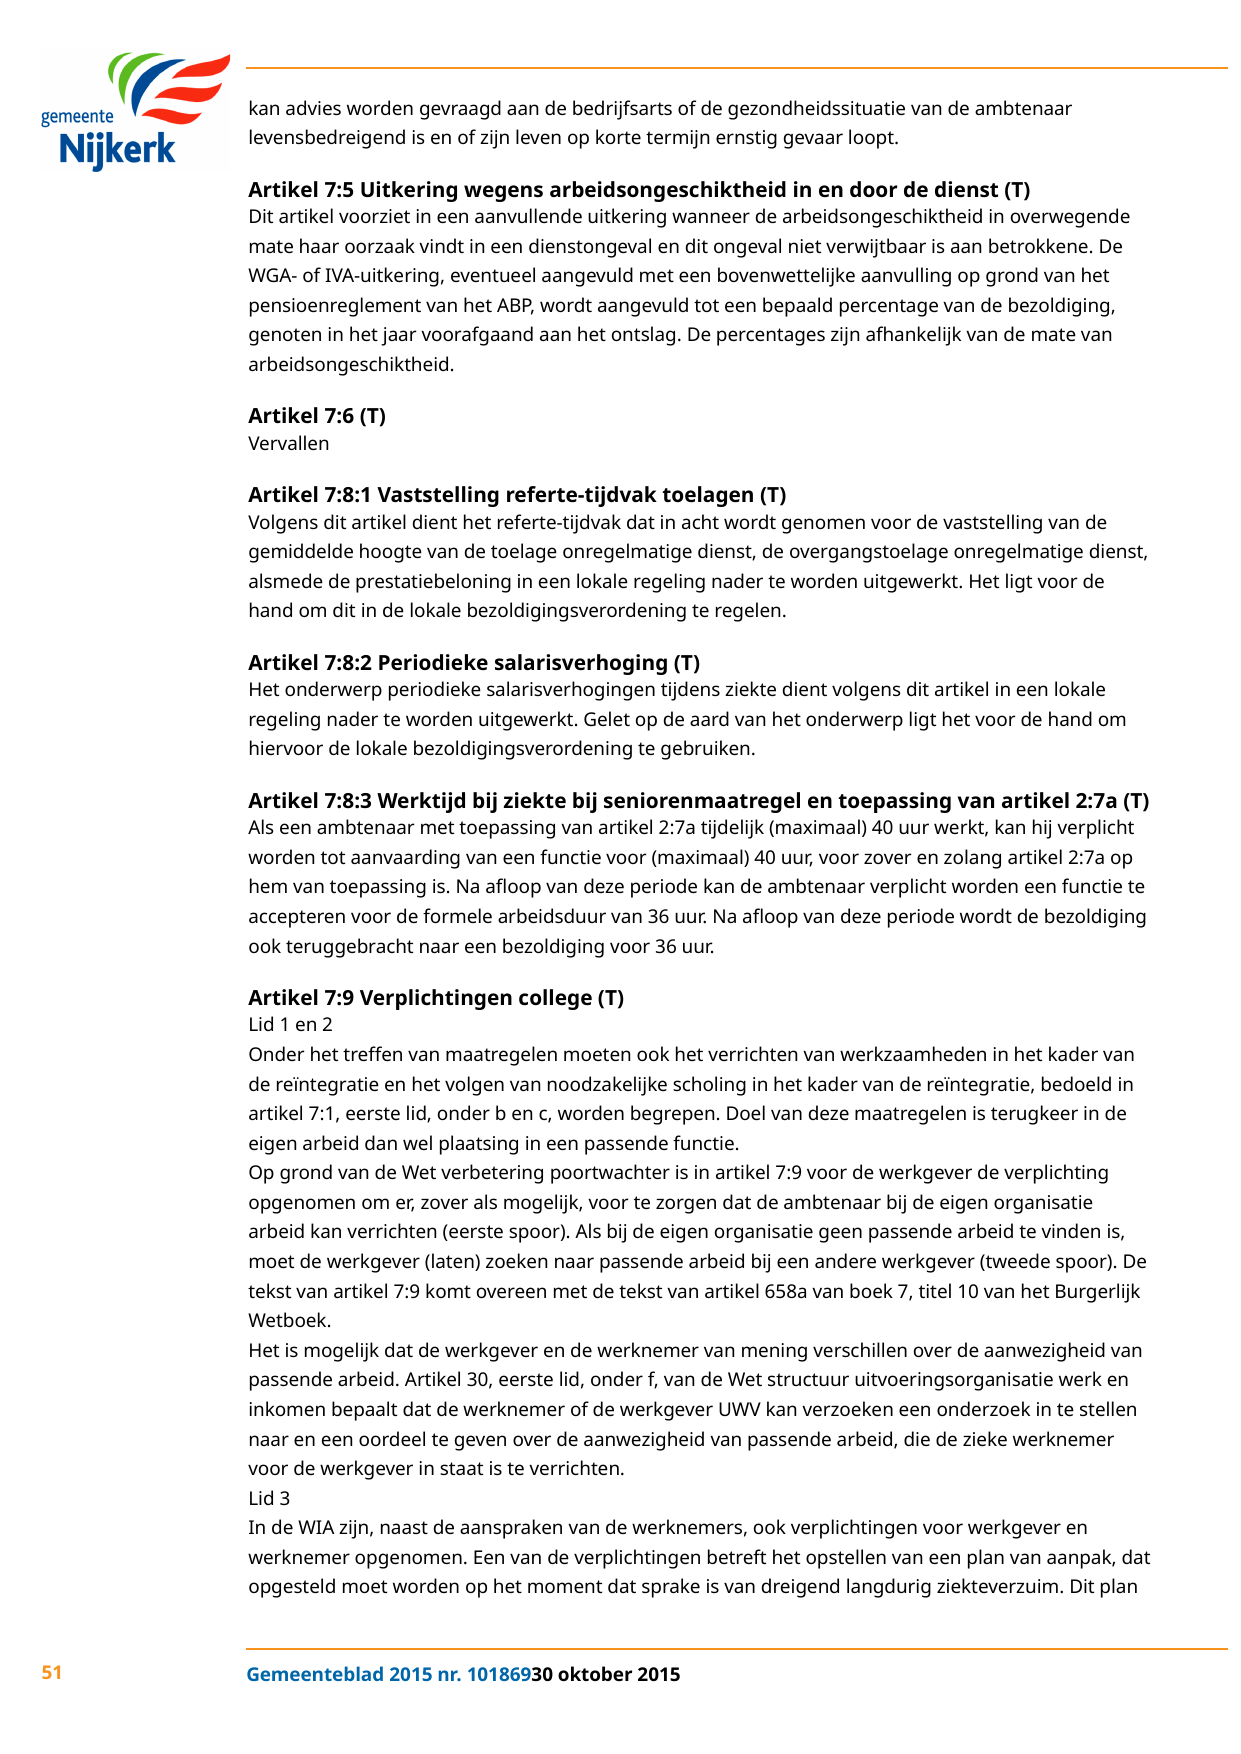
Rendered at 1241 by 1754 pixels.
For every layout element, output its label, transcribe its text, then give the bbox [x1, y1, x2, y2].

text Lid 3 [248, 1485, 1152, 1511]
text Artikel 7:8:2 Periodieke salarisverhoging (T) [248, 648, 1152, 676]
text Onder het treffen van maatregelen moeten ook het verrichten van werkzaamheden in het kader van de reïntegratie en het volgen van noodzakelijke scholing in het kader van de reïntegratie, bedoeld in artikel 7:1, eerste lid, onder b en c, worden begrepen. Doel van deze maatregelen is terugkeer in de eigen arbeid dan wel plaatsing in een passende functie. [248, 1041, 1152, 1156]
text Lid 1 en 2 [248, 1012, 1152, 1037]
picture [41, 47, 231, 172]
text kan advies worden gevraagd aan de bedrijfsarts of de gezondheidssituatie van de ambtenaar levensbedreigend is en of zijn leven op korte termijn ernstig gevaar loopt. [248, 95, 1152, 150]
text Volgens dit artikel dient het referte-tijdvak dat in acht wordt genomen voor de vaststelling van de gemiddelde hoogte van de toelage onregelmatige dienst, de overgangstoelage onregelmatige dienst, alsmede de prestatiebeloning in een lokale regeling nader te worden uitgewerkt. Het ligt voor de hand om dit in de lokale bezoldigingsverordening te regelen. [248, 509, 1152, 623]
text Dit artikel voorziet in een aanvullende uitkering wanneer de arbeidsongeschiktheid in overwegende mate haar oorzaak vindt in een dienstongeval en dit ongeval niet verwijtbaar is aan betrokkene. De WGA- of IVA-uitkering, eventueel aangevuld met een bovenwettelijke aanvulling op grond van het pensioenreglement van het ABP, wordt aangevuld tot een bepaald percentage van de bezoldiging, genoten in het jaar voorafgaand aan het ontslag. De percentages zijn afhankelijk van de mate van arbeidsongeschiktheid. [248, 203, 1152, 377]
text Op grond van de Wet verbetering poortwachter is in artikel 7:9 voor de werkgever de verplichting opgenomen om er, zover als mogelijk, voor te zorgen dat de ambtenaar bij de eigen organisatie arbeid kan verrichten (eerste spoor). Als bij de eigen organisatie geen passende arbeid te vinden is, moet de werkgever (laten) zoeken naar passende arbeid bij een andere werkgever (tweede spoor). De tekst van artikel 7:9 komt overeen met de tekst van artikel 658a van boek 7, titel 10 van het Burgerlijk Wetboek. [248, 1159, 1152, 1333]
text Artikel 7:9 Verplichtingen college (T) [248, 983, 1152, 1012]
text Vervallen [248, 430, 1152, 456]
text Als een ambtenaar met toepassing van artikel 2:7a tijdelijk (maximaal) 40 uur werkt, kan hij verplicht worden tot aanvaarding van een functie voor (maximaal) 40 uur, voor zover en zolang artikel 2:7a op hem van toepassing is. Na afloop van deze periode kan de ambtenaar verplicht worden een functie te accepteren voor de formele arbeidsduur van 36 uur. Na afloop van deze periode wordt de bezoldiging ook teruggebracht naar een bezoldiging voor 36 uur. [248, 814, 1152, 958]
text Artikel 7:5 Uitkering wegens arbeidsongeschiktheid in en door de dienst (T) [248, 175, 1152, 203]
text Het is mogelijk dat de werkgever en de werknemer van mening verschillen over de aanwezigheid van passende arbeid. Artikel 30, eerste lid, onder f, van de Wet structuur uitvoeringsorganisatie werk en inkomen bepaalt dat de werknemer of de werkgever UWV kan verzoeken een onderzoek in te stellen naar en een oordeel te geven over de aanwezigheid van passende arbeid, die de zieke werknemer voor de werkgever in staat is te verrichten. [248, 1337, 1152, 1481]
text Artikel 7:6 (T) [248, 402, 1152, 430]
text Het onderwerp periodieke salarisverhogingen tijdens ziekte dient volgens dit artikel in een lokale regeling nader te worden uitgewerkt. Gelet op de aard van het onderwerp ligt het voor de hand om hiervoor de lokale bezoldigingsverordening te gebruiken. [248, 676, 1152, 761]
text In de WIA zijn, naast de aanspraken van de werknemers, ook verplichtingen voor werkgever en werknemer opgenomen. Een van de verplichtingen betreft het opstellen van een plan van aanpak, dat opgesteld moet worden op het moment dat sprake is van dreigend langdurig ziekteverzuim. Dit plan [248, 1514, 1152, 1599]
text Artikel 7:8:3 Werktijd bij ziekte bij seniorenmaatregel en toepassing van artikel 2:7a (T) [248, 786, 1152, 814]
text Artikel 7:8:1 Vaststelling referte-tijdvak toelagen (T) [248, 480, 1152, 509]
